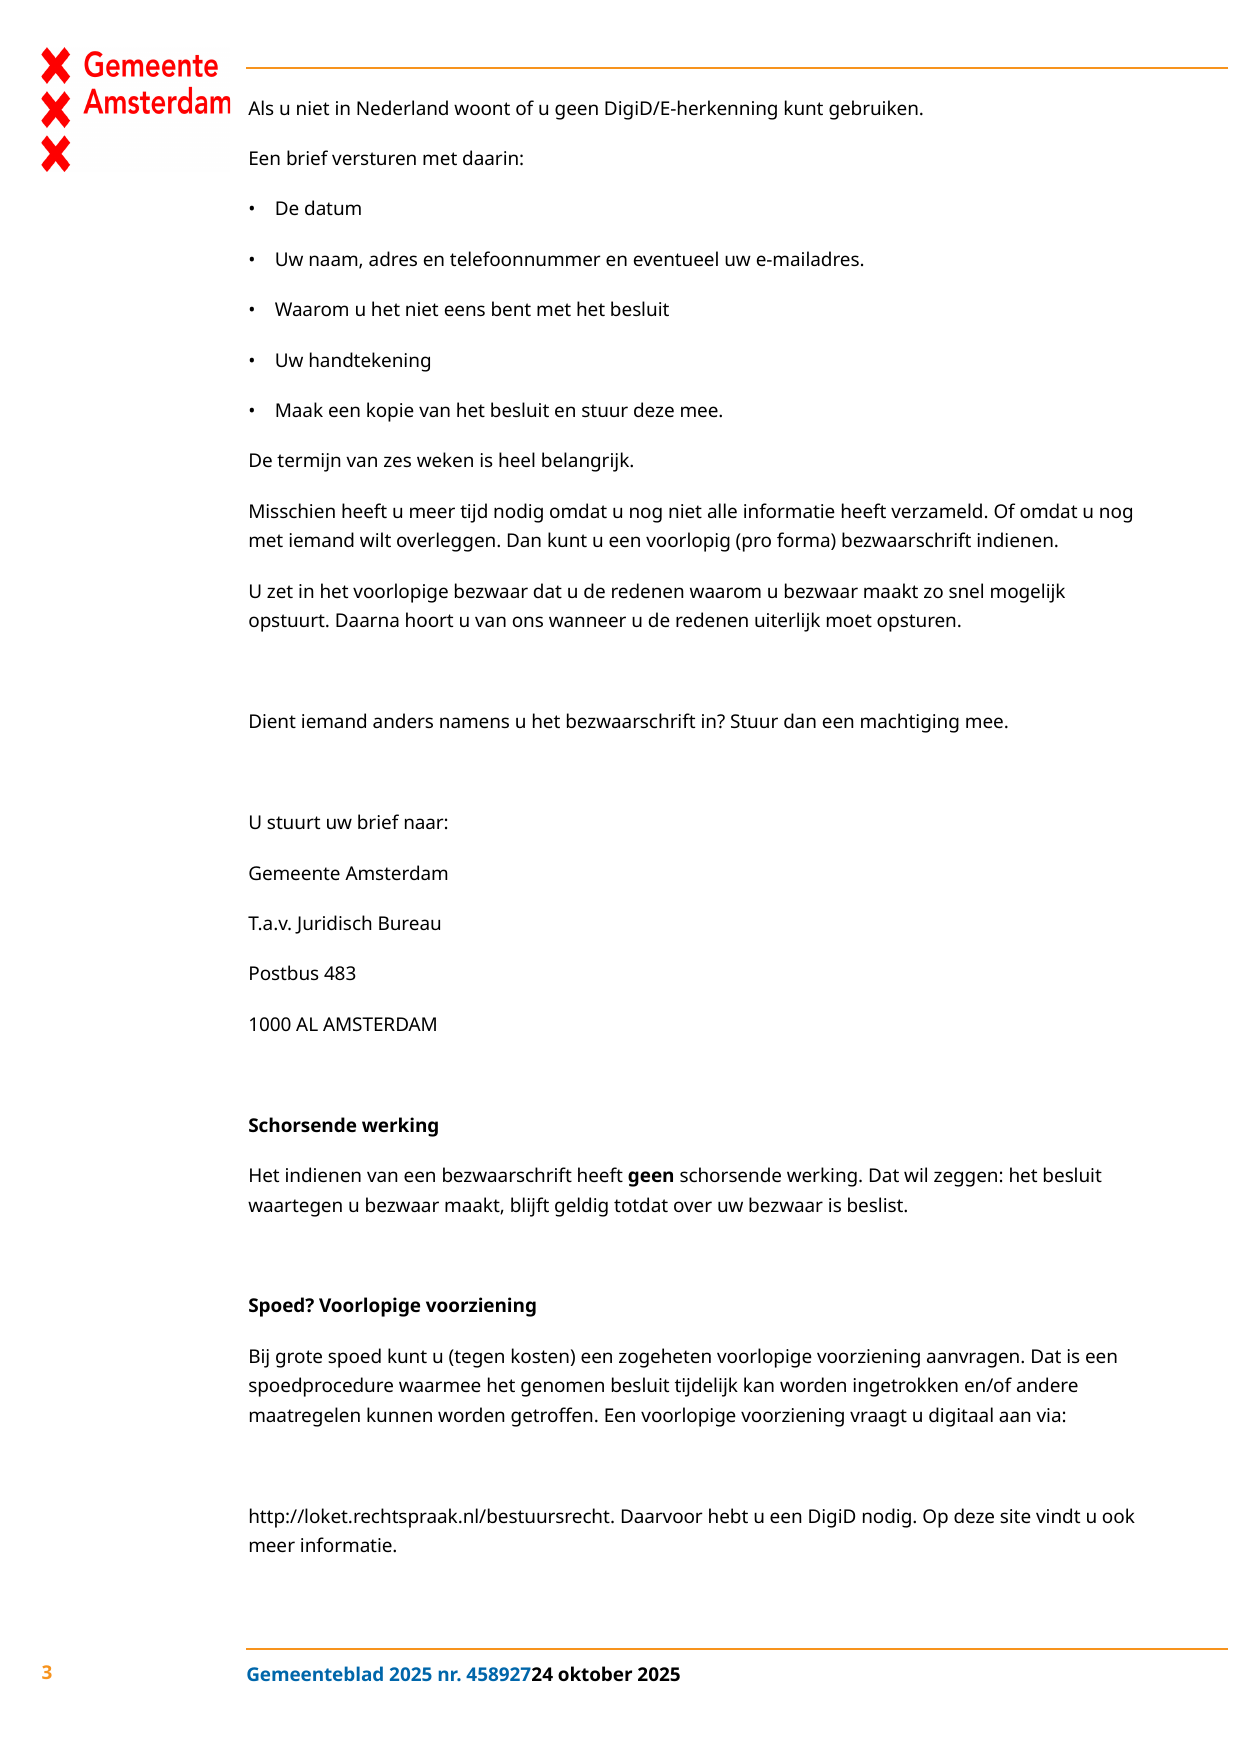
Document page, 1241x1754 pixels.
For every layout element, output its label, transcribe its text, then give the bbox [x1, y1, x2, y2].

text • Uw handtekening [248, 347, 1152, 373]
text De termijn van zes weken is heel belangrijk. [248, 448, 1152, 473]
text Als u niet in Nederland woont of u geen DigiD/E-herkenning kunt gebruiken. [248, 95, 1152, 121]
text Misschien heeft u meer tijd nodig omdat u nog niet alle informatie heeft verzameld. Of omdat u nog met iemand wilt overleggen. Dan kunt u een voorlopig (pro forma) bezwaarschrift indienen. [248, 498, 1152, 553]
text T.a.v. Juridisch Bureau [248, 910, 1152, 936]
picture [41, 47, 231, 172]
text • De datum [248, 196, 1152, 221]
text Een brief versturen met daarin: [248, 145, 1152, 171]
text U zet in het voorlopige bezwaar dat u de redenen waarom u bezwaar maakt zo snel mogelijk opstuurt. Daarna hoort u van ons wanneer u de redenen uiterlijk moet opsturen. [248, 578, 1152, 633]
text http://loket.rechtspraak.nl/bestuursrecht. Daarvoor hebt u een DigiD nodig. Op deze site vindt u ook meer informatie. [248, 1503, 1152, 1558]
text Spoed? Voorlopige voorziening [248, 1293, 1152, 1318]
text Gemeente Amsterdam [248, 860, 1152, 886]
text Het indienen van een bezwaarschrift heeft geen schorsende werking. Dat wil zeggen: het besluit waartegen u bezwaar maakt, blijft geldig totdat over uw bezwaar is beslist. [248, 1162, 1152, 1218]
text 1000 AL AMSTERDAM [248, 1011, 1152, 1037]
text Dient iemand anders namens u het bezwaarschrift in? Stuur dan een machtiging mee. [248, 708, 1152, 734]
text • Uw naam, adres en telefoonnummer en eventueel uw e-mailadres. [248, 246, 1152, 272]
text Postbus 483 [248, 961, 1152, 986]
text Schorsende werking [248, 1112, 1152, 1138]
text • Waarom u het niet eens bent met het besluit [248, 296, 1152, 322]
text U stuurt uw brief naar: [248, 809, 1152, 835]
text Bij grote spoed kunt u (tegen kosten) een zogeheten voorlopige voorziening aanvragen. Dat is een spoedprocedure waarmee het genomen besluit tijdelijk kan worden ingetrokken en/of andere maatregelen kunnen worden getroffen. Een voorlopige voorziening vraagt u digitaal aan via: [248, 1343, 1152, 1428]
text • Maak een kopie van het besluit en stuur deze mee. [248, 397, 1152, 423]
